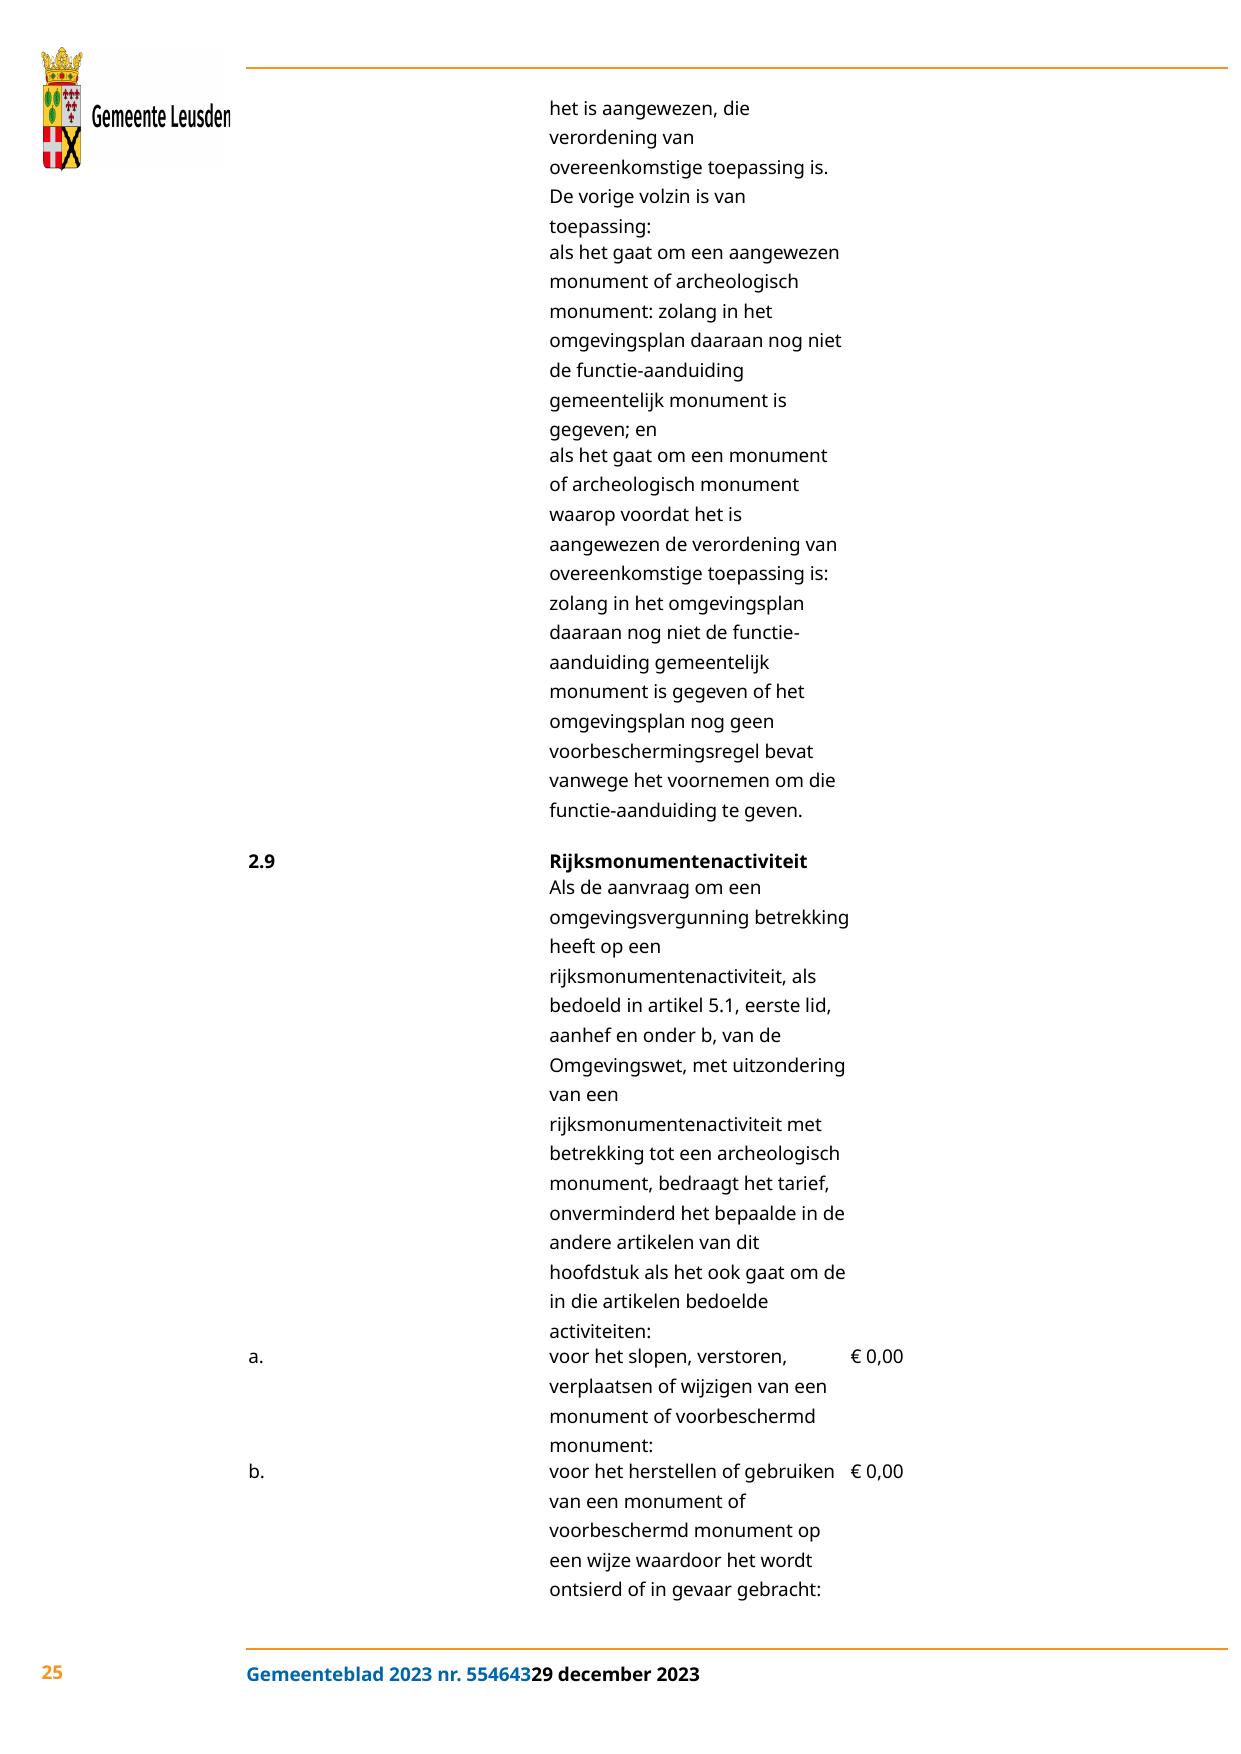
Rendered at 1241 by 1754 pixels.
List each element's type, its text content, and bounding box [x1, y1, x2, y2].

table_cell [850, 442, 1152, 823]
table_cell [248, 239, 549, 442]
table_cell [248, 823, 549, 848]
table_cell [850, 823, 1152, 848]
table_cell voor het slopen, verstoren, verplaatsen of wijzigen van een monument of voorbeschermd monument: [549, 1344, 850, 1458]
table_cell b. [248, 1458, 549, 1602]
table_cell als het gaat om een monument of archeologisch monument waarop voordat het is aangewezen de verordening van overeenkomstige toepassing is: zolang in het omgevingsplan daaraan nog niet de functie-aanduiding gemeentelijk monument is gegeven of het omgevingsplan nog geen voorbeschermingsregel bevat vanwege het voornemen om die functie-aanduiding te geven. [549, 442, 850, 823]
table_cell a. [248, 1344, 549, 1458]
table_cell [850, 239, 1152, 442]
table_cell [850, 95, 1152, 239]
table_cell [850, 849, 1152, 874]
table_cell € 0,00 [850, 1344, 1152, 1458]
table_cell [248, 95, 549, 239]
table_cell [549, 823, 850, 848]
table_cell 2.9 [248, 849, 549, 874]
table_cell € 0,00 [850, 1458, 1152, 1602]
picture [41, 47, 231, 172]
table_cell voor het herstellen of gebruiken van een monument of voorbeschermd monument op een wijze waardoor het wordt ontsierd of in gevaar gebracht: [549, 1458, 850, 1602]
table_cell Als de aanvraag om een omgevingsvergunning betrekking heeft op een rijksmonumentenactiviteit, als bedoeld in artikel 5.1, eerste lid, aanhef en onder b, van de Omgevingswet, met uitzondering van een rijksmonumentenactiviteit met betrekking tot een archeologisch monument, bedraagt het tarief, onverminderd het bepaalde in de andere artikelen van dit hoofdstuk als het ook gaat om de in die artikelen bedoelde activiteiten: [549, 874, 850, 1344]
table_cell [248, 874, 549, 1344]
table_cell het is aangewezen, die verordening van overeenkomstige toepassing is. De vorige volzin is van toepassing: [549, 95, 850, 239]
table_cell als het gaat om een aangewezen monument of archeologisch monument: zolang in het omgevingsplan daaraan nog niet de functie-aanduiding gemeentelijk monument is gegeven; en [549, 239, 850, 442]
table_cell Rijksmonumentenactiviteit [549, 849, 850, 874]
table_cell [248, 442, 549, 823]
table_cell [850, 874, 1152, 1344]
